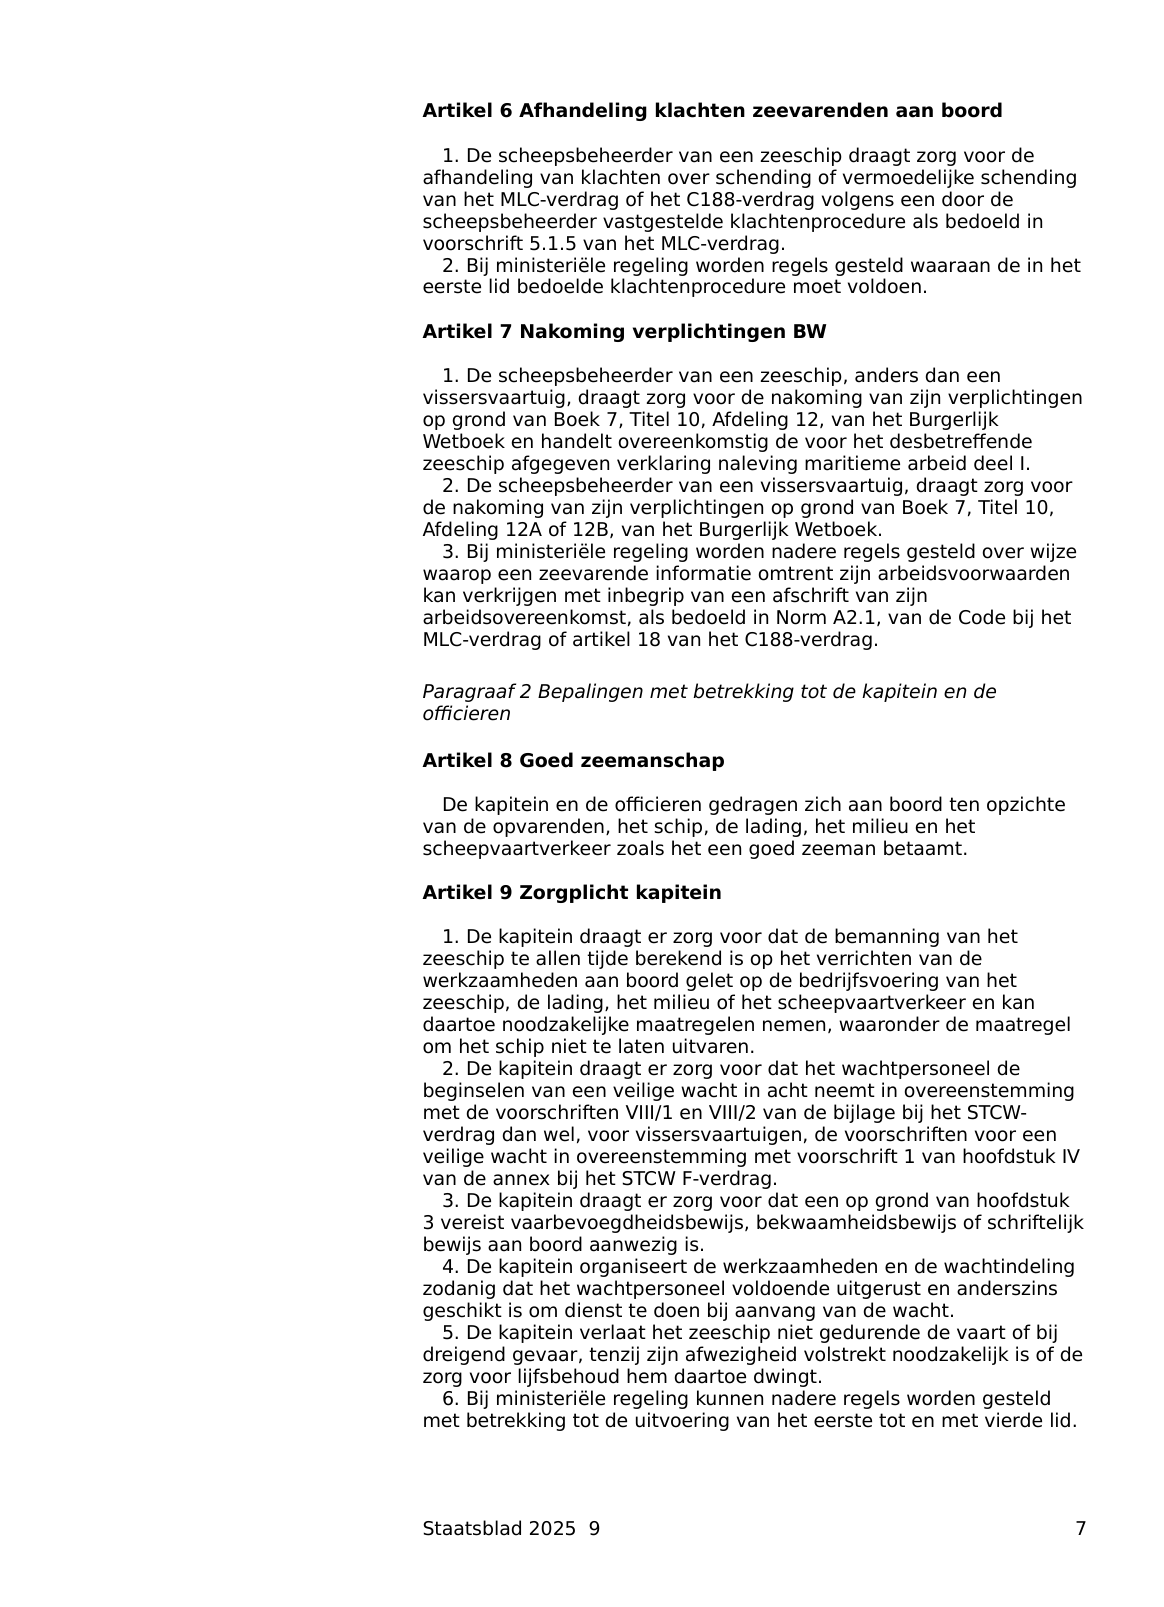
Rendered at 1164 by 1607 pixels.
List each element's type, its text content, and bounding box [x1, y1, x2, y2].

subtitle Artikel 8 Goed zeemanschap [422, 749, 1087, 771]
text De kapitein en de officieren gedragen zich aan boord ten opzichte van de opvarenden, het schip, de lading, het milieu en het scheepvaartverkeer zoals het een goed zeeman betaamt. [422, 794, 1087, 859]
text 3. Bij ministeriële regeling worden nadere regels gesteld over wijze waarop een zeevarende informatie omtrent zijn arbeidsvoorwaarden kan verkrijgen met inbegrip van een afschrift van zijn arbeidsovereenkomst, als bedoeld in Norm A2.1, van de Code bij het MLC-verdrag of artikel 18 van het C188-verdrag. [422, 541, 1087, 651]
text 6. Bij ministeriële regeling kunnen nadere regels worden gesteld met betrekking tot de uitvoering van het eerste tot en met vierde lid. [422, 1387, 1087, 1431]
text 2. De kapitein draagt er zorg voor dat het wachtpersoneel de beginselen van een veilige wacht in acht neemt in overeenstemming met de voorschriften VIII/1 en VIII/2 van de bijlage bij het STCW-verdrag dan wel, voor vissersvaartuigen, de voorschriften voor een veilige wacht in overeenstemming met voorschrift 1 van hoofdstuk IV van de annex bij het STCW F-verdrag. [422, 1058, 1087, 1190]
text 5. De kapitein verlaat het zeeschip niet gedurende de vaart of bij dreigend gevaar, tenzij zijn afwezigheid volstrekt noodzakelijk is of de zorg voor lijfsbehoud hem daartoe dwingt. [422, 1322, 1087, 1387]
subtitle Paragraaf 2 Bepalingen met betrekking tot de kapitein en de officieren [422, 681, 1087, 724]
subtitle Artikel 7 Nakoming verplichtingen BW [422, 321, 1087, 343]
text 1. De scheepsbeheerder van een zeeschip draagt zorg voor de afhandeling van klachten over schending of vermoedelijke schending van het MLC-verdrag of het C188-verdrag volgens een door de scheepsbeheerder vastgestelde klachtenprocedure als bedoeld in voorschrift 5.1.5 van het MLC-verdrag. [422, 144, 1087, 254]
text 1. De scheepsbeheerder van een zeeschip, anders dan een vissersvaartuig, draagt zorg voor de nakoming van zijn verplichtingen op grond van Boek 7, Titel 10, Afdeling 12, van het Burgerlijk Wetboek en handelt overeenkomstig de voor het desbetreffende zeeschip afgegeven verklaring naleving maritieme arbeid deel I. [422, 365, 1087, 475]
subtitle Artikel 9 Zorgplicht kapitein [422, 882, 1087, 904]
text 2. Bij ministeriële regeling worden regels gesteld waaraan de in het eerste lid bedoelde klachtenprocedure moet voldoen. [422, 254, 1087, 298]
text 4. De kapitein organiseert de werkzaamheden en de wachtindeling zodanig dat het wachtpersoneel voldoende uitgerust en anderszins geschikt is om dienst te doen bij aanvang van de wacht. [422, 1256, 1087, 1322]
subtitle Artikel 6 Afhandeling klachten zeevarenden aan boord [422, 100, 1087, 122]
text 3. De kapitein draagt er zorg voor dat een op grond van hoofdstuk 3 vereist vaarbevoegdheidsbewijs, bekwaamheidsbewijs of schriftelijk bewijs aan boord aanwezig is. [422, 1190, 1087, 1256]
text 2. De scheepsbeheerder van een vissersvaartuig, draagt zorg voor de nakoming van zijn verplichtingen op grond van Boek 7, Titel 10, Afdeling 12A of 12B, van het Burgerlijk Wetboek. [422, 475, 1087, 541]
text 1. De kapitein draagt er zorg voor dat de bemanning van het zeeschip te allen tijde berekend is op het verrichten van de werkzaamheden aan boord gelet op de bedrijfsvoering van het zeeschip, de lading, het milieu of het scheepvaartverkeer en kan daartoe noodzakelijke maatregelen nemen, waaronder de maatregel om het schip niet te laten uitvaren. [422, 926, 1087, 1058]
